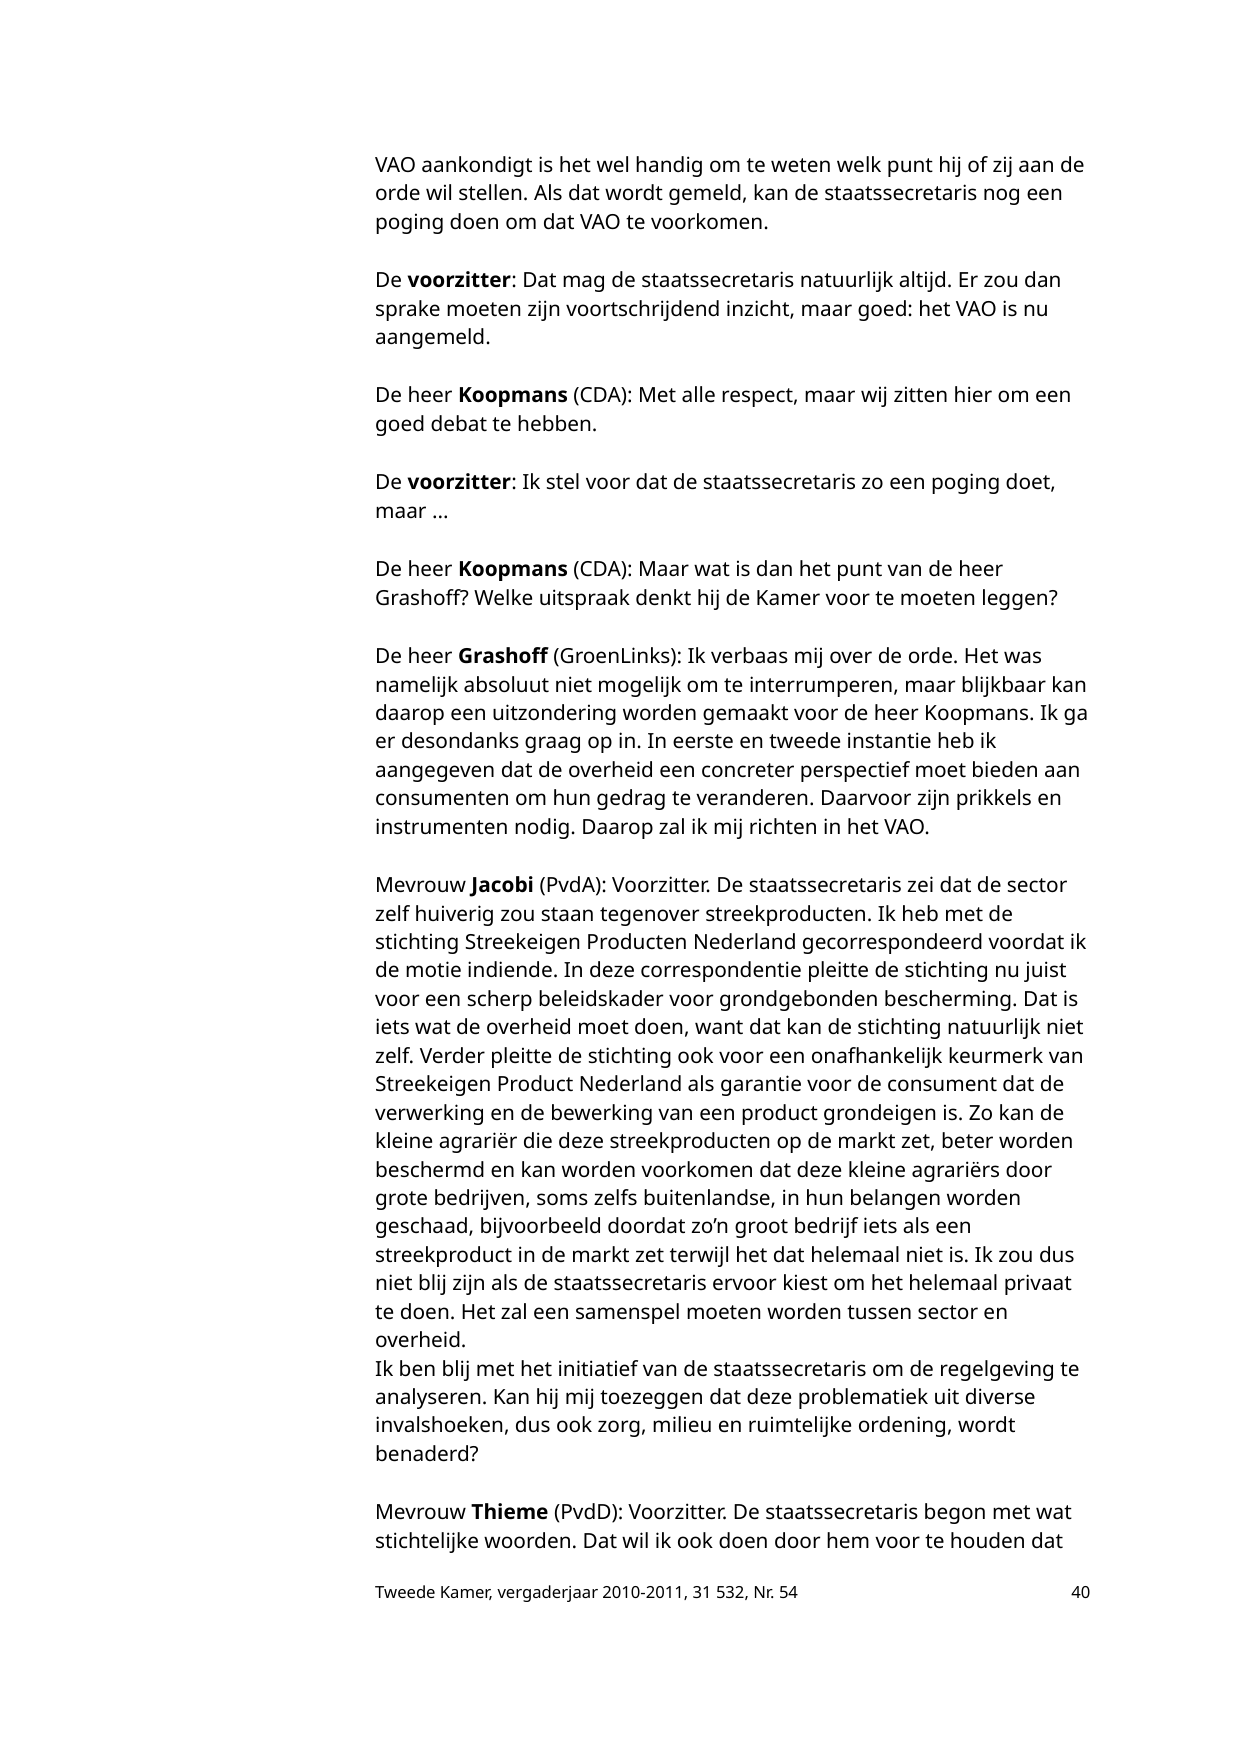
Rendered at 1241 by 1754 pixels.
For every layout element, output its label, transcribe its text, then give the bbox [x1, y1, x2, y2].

text Mevrouw Jacobi (PvdA): Voorzitter. De staatssecretaris zei dat de sector zelf huiverig zou staan tegenover streekproducten. Ik heb met de stichting Streekeigen Producten Nederland gecorrespondeerd voordat ik de motie indiende. In deze correspondentie pleitte de stichting nu juist voor een scherp beleidskader voor grondgebonden bescherming. Dat is iets wat de overheid moet doen, want dat kan de stichting natuurlijk niet zelf. Verder pleitte de stichting ook voor een onafhankelijk keurmerk van Streekeigen Product Nederland als garantie voor de consument dat de verwerking en de bewerking van een product grondeigen is. Zo kan de kleine agrariër die deze streekproducten op de markt zet, beter worden beschermd en kan worden voorkomen dat deze kleine agrariërs door grote bedrijven, soms zelfs buitenlandse, in hun belangen worden geschaad, bijvoorbeeld doordat zo’n groot bedrijf iets als een streekproduct in de markt zet terwijl het dat helemaal niet is. Ik zou dus niet blij zijn als de staatssecretaris ervoor kiest om het helemaal privaat te doen. Het zal een samenspel moeten worden tussen sector en overheid. [375, 870, 1090, 1354]
text De heer Koopmans (CDA): Met alle respect, maar wij zitten hier om een goed debat te hebben. [375, 381, 1090, 437]
text De heer Koopmans (CDA): Maar wat is dan het punt van de heer Grashoff? Welke uitspraak denkt hij de Kamer voor te moeten leggen? [375, 554, 1090, 611]
text Ik ben blij met het initiatief van de staatssecretaris om de regelgeving te analyseren. Kan hij mij toezeggen dat deze problematiek uit diverse invalshoeken, dus ook zorg, milieu en ruimtelijke ordening, wordt benaderd? [375, 1354, 1090, 1467]
text De voorzitter: Dat mag de staatssecretaris natuurlijk altijd. Er zou dan sprake moeten zijn voortschrijdend inzicht, maar goed: het VAO is nu aangemeld. [375, 265, 1090, 351]
text VAO aankondigt is het wel handig om te weten welk punt hij of zij aan de orde wil stellen. Als dat wordt gemeld, kan de staatssecretaris nog een poging doen om dat VAO te voorkomen. [375, 150, 1090, 235]
text Mevrouw Thieme (PvdD): Voorzitter. De staatssecretaris begon met wat stichtelijke woorden. Dat wil ik ook doen door hem voor te houden dat [375, 1497, 1090, 1554]
text De voorzitter: Ik stel voor dat de staatssecretaris zo een poging doet, maar ... [375, 467, 1090, 524]
text De heer Grashoff (GroenLinks): Ik verbaas mij over de orde. Het was namelijk absoluut niet mogelijk om te interrumperen, maar blijkbaar kan daarop een uitzondering worden gemaakt voor de heer Koopmans. Ik ga er desondanks graag op in. In eerste en tweede instantie heb ik aangegeven dat de overheid een concreter perspectief moet bieden aan consumenten om hun gedrag te veranderen. Daarvoor zijn prikkels en instrumenten nodig. Daarop zal ik mij richten in het VAO. [375, 641, 1090, 840]
